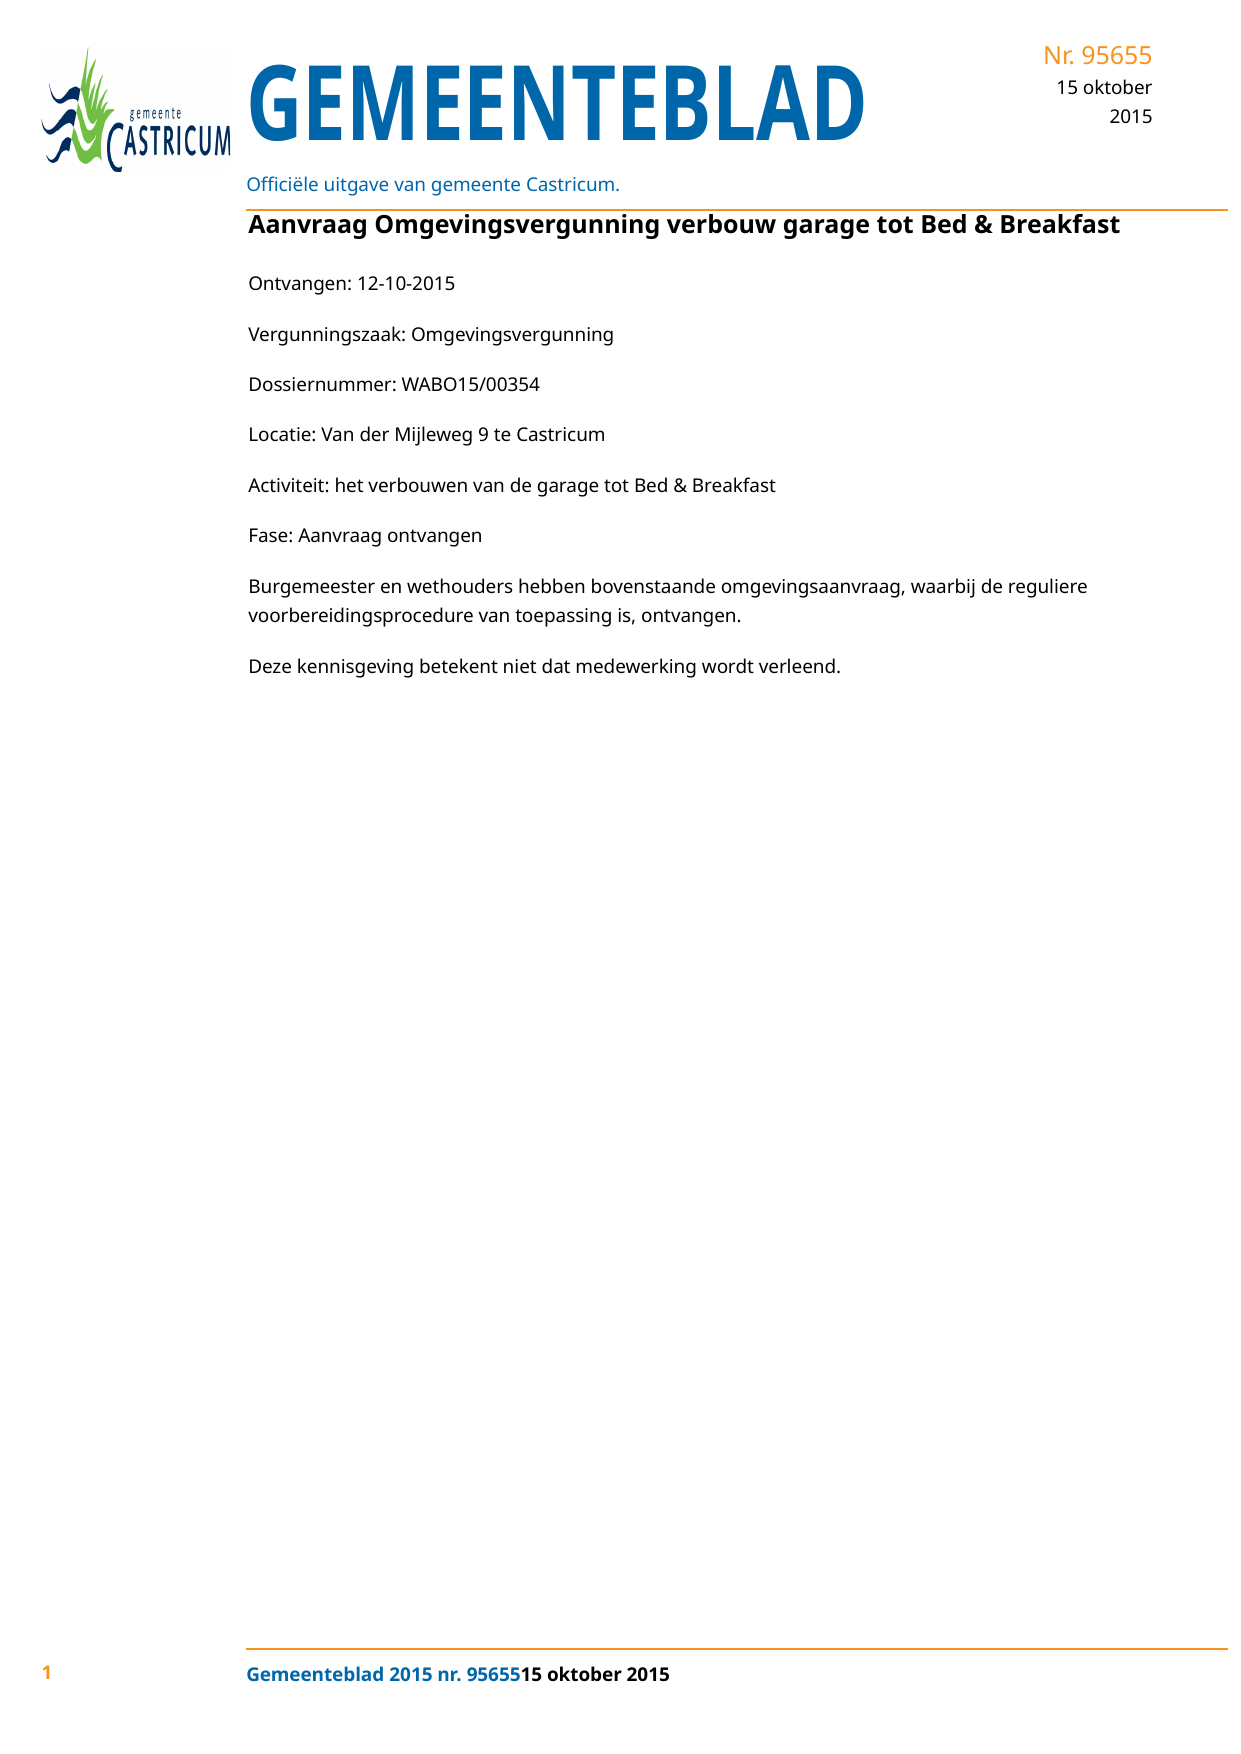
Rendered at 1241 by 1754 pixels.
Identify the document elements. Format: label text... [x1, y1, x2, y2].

text Burgemeester en wethouders hebben bovenstaande omgevingsaanvraag, waarbij de reguliere voorbereidingsprocedure van toepassing is, ontvangen. [248, 573, 1152, 628]
text Aanvraag Omgevingsvergunning verbouw garage tot Bed & Breakfast [248, 211, 1152, 241]
text Deze kennisgeving betekent niet dat medewerking wordt verleend. [248, 653, 1152, 678]
text Vergunningszaak: Omgevingsvergunning [248, 321, 1152, 346]
text Activiteit: het verbouwen van de garage tot Bed & Breakfast [248, 472, 1152, 498]
text Locatie: Van der Mijleweg 9 te Castricum [248, 422, 1152, 447]
picture [41, 47, 231, 172]
text Fase: Aanvraag ontvangen [248, 522, 1152, 548]
text Dossiernummer: WABO15/00354 [248, 371, 1152, 397]
text Ontvangen: 12-10-2015 [248, 270, 1152, 296]
